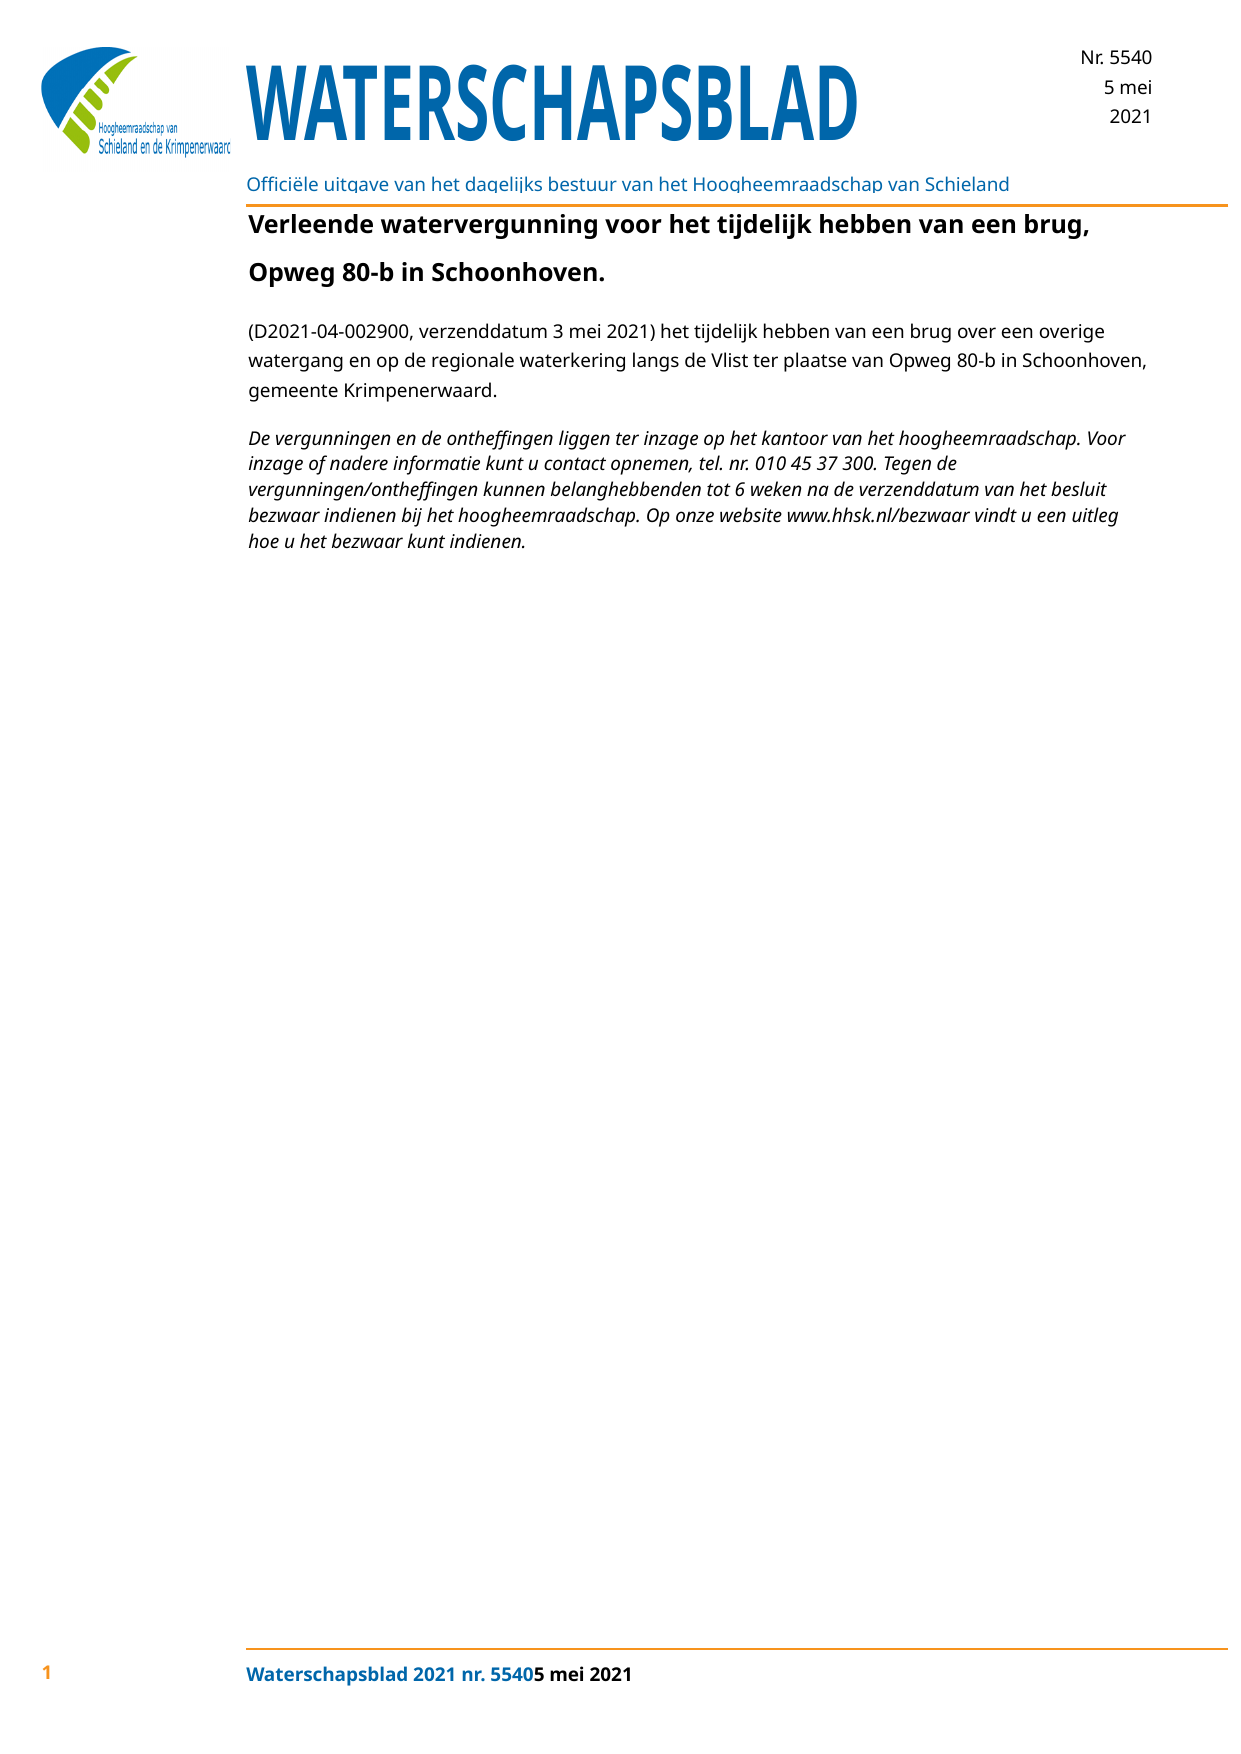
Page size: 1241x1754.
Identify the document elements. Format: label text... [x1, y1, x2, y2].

text (D2021-04-002900, verzenddatum 3 mei 2021) het tijdelijk hebben van een brug over een overige watergang en op de regionale waterkering langs de Vlist ter plaatse van Opweg 80-b in Schoonhoven, gemeente Krimpenerwaard. [248, 318, 1152, 403]
picture [41, 47, 231, 172]
text De vergunningen en de ontheffingen liggen ter inzage op het kantoor van het hoogheemraadschap. Voor inzage of nadere informatie kunt u contact opnemen, tel. nr. 010 45 37 300. Tegen de vergunningen/ontheffingen kunnen belanghebbenden tot 6 weken na de verzenddatum van het besluit bezwaar indienen bij het hoogheemraadschap. Op onze website www.hhsk.nl/bezwaar vindt u een uitleg hoe u het bezwaar kunt indienen. [248, 425, 1152, 553]
text Verleende watervergunning voor het tijdelijk hebben van een brug, Opweg 80-b in Schoonhoven. [248, 207, 1152, 288]
